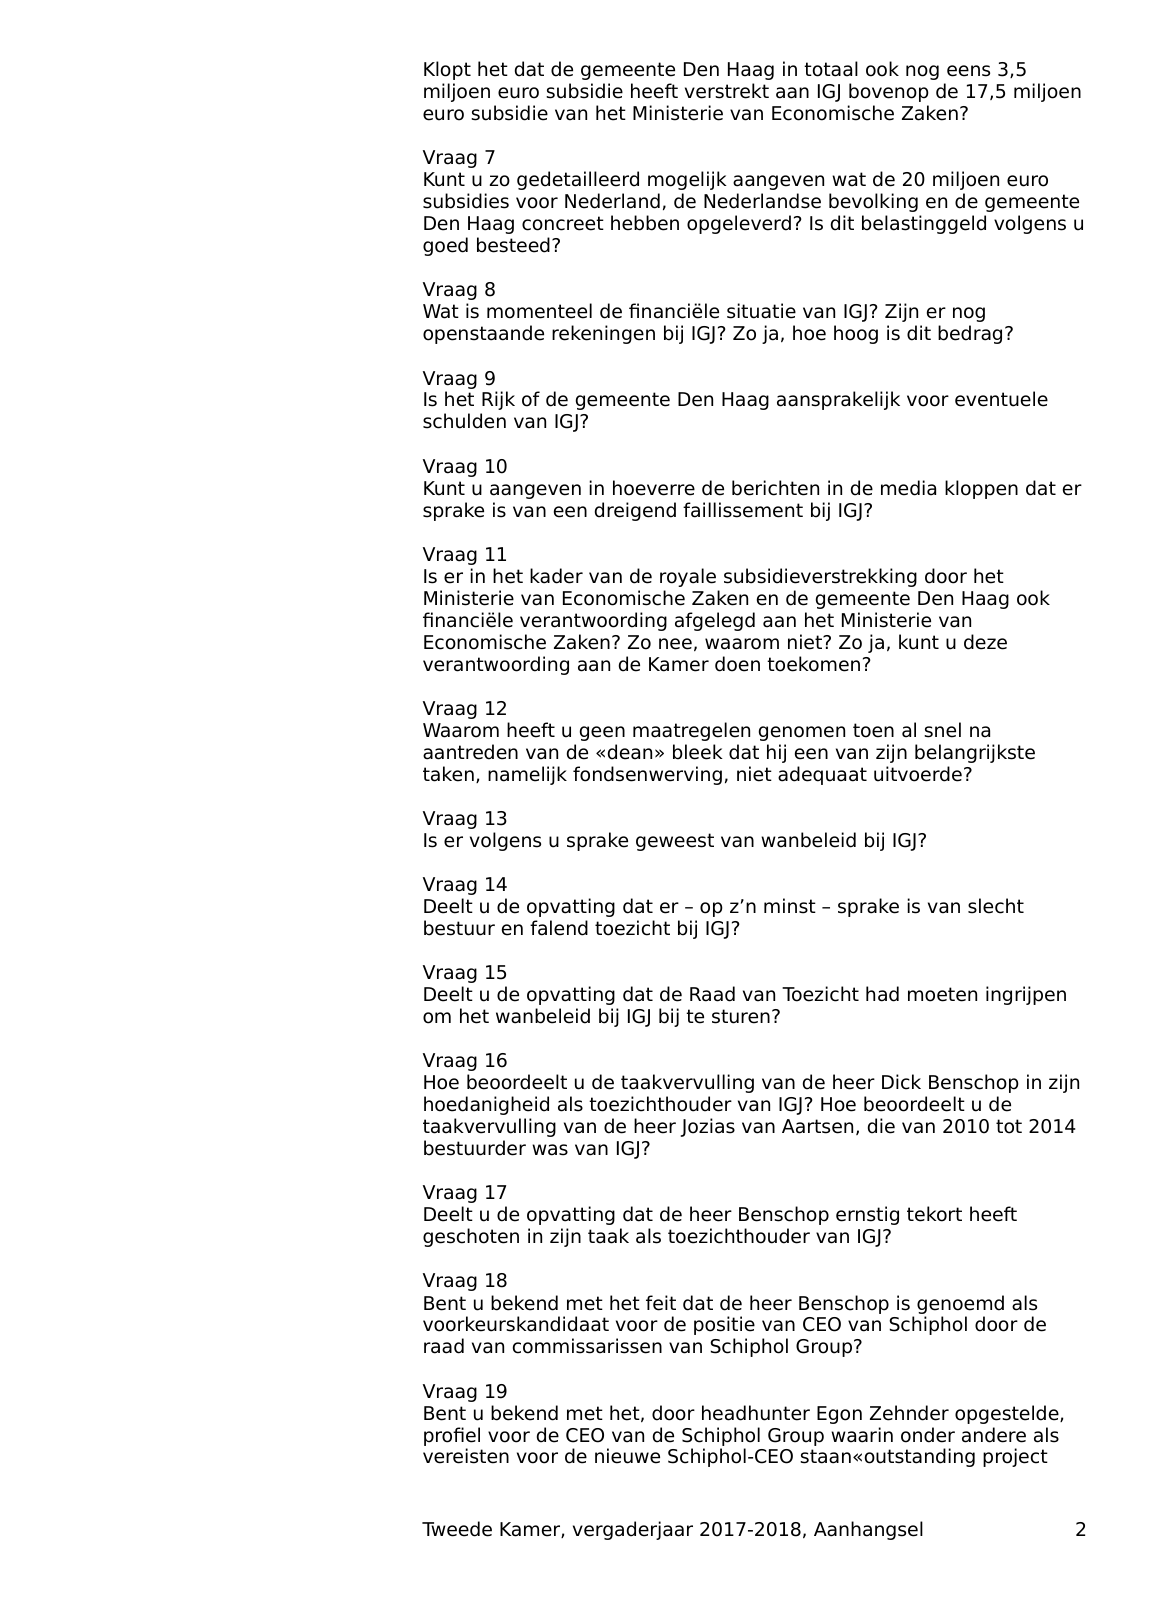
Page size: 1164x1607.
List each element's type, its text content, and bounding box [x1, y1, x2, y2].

text Vraag 7 [422, 147, 1087, 169]
text Deelt u de opvatting dat de Raad van Toezicht had moeten ingrijpen om het wanbeleid bij IGJ bij te sturen? [422, 984, 1087, 1028]
text Is er volgens u sprake geweest van wanbeleid bij IGJ? [422, 830, 1087, 852]
text Vraag 9 [422, 367, 1087, 389]
text Vraag 16 [422, 1050, 1087, 1072]
text Vraag 13 [422, 808, 1087, 830]
text Bent u bekend met het, door headhunter Egon Zehnder opgestelde, profiel voor de CEO van de Schiphol Group waarin onder andere als vereisten voor de nieuwe Schiphol-CEO staan«outstanding project [422, 1402, 1087, 1468]
text Vraag 12 [422, 698, 1087, 720]
text Kunt u aangeven in hoeverre de berichten in de media kloppen dat er sprake is van een dreigend faillissement bij IGJ? [422, 477, 1087, 521]
text Vraag 17 [422, 1182, 1087, 1204]
text Bent u bekend met het feit dat de heer Benschop is genoemd als voorkeurskandidaat voor de positie van CEO van Schiphol door de raad van commissarissen van Schiphol Group? [422, 1292, 1087, 1358]
text Vraag 15 [422, 962, 1087, 984]
text Vraag 11 [422, 544, 1087, 566]
text Is het Rijk of de gemeente Den Haag aansprakelijk voor eventuele schulden van IGJ? [422, 389, 1087, 433]
text Is er in het kader van de royale subsidieverstrekking door het Ministerie van Economische Zaken en de gemeente Den Haag ook financiële verantwoording afgelegd aan het Ministerie van Economische Zaken? Zo nee, waarom niet? Zo ja, kunt u deze verantwoording aan de Kamer doen toekomen? [422, 566, 1087, 676]
text Deelt u de opvatting dat de heer Benschop ernstig tekort heeft geschoten in zijn taak als toezichthouder van IGJ? [422, 1204, 1087, 1248]
text Vraag 19 [422, 1381, 1087, 1402]
text Vraag 8 [422, 279, 1087, 301]
text Klopt het dat de gemeente Den Haag in totaal ook nog eens 3,5 miljoen euro subsidie heeft verstrekt aan IGJ bovenop de 17,5 miljoen euro subsidie van het Ministerie van Economische Zaken? [422, 59, 1087, 125]
text Vraag 14 [422, 874, 1087, 896]
text Deelt u de opvatting dat er – op z’n minst – sprake is van slecht bestuur en falend toezicht bij IGJ? [422, 896, 1087, 940]
text Wat is momenteel de financiële situatie van IGJ? Zijn er nog openstaande rekeningen bij IGJ? Zo ja, hoe hoog is dit bedrag? [422, 301, 1087, 345]
text Kunt u zo gedetailleerd mogelijk aangeven wat de 20 miljoen euro subsidies voor Nederland, de Nederlandse bevolking en de gemeente Den Haag concreet hebben opgeleverd? Is dit belastinggeld volgens u goed besteed? [422, 169, 1087, 257]
text Hoe beoordeelt u de taakvervulling van de heer Dick Benschop in zijn hoedanigheid als toezichthouder van IGJ? Hoe beoordeelt u de taakvervulling van de heer Jozias van Aartsen, die van 2010 tot 2014 bestuurder was van IGJ? [422, 1072, 1087, 1160]
text Waarom heeft u geen maatregelen genomen toen al snel na aantreden van de «dean» bleek dat hij een van zijn belangrijkste taken, namelijk fondsenwerving, niet adequaat uitvoerde? [422, 720, 1087, 786]
text Vraag 18 [422, 1270, 1087, 1292]
text Vraag 10 [422, 456, 1087, 477]
